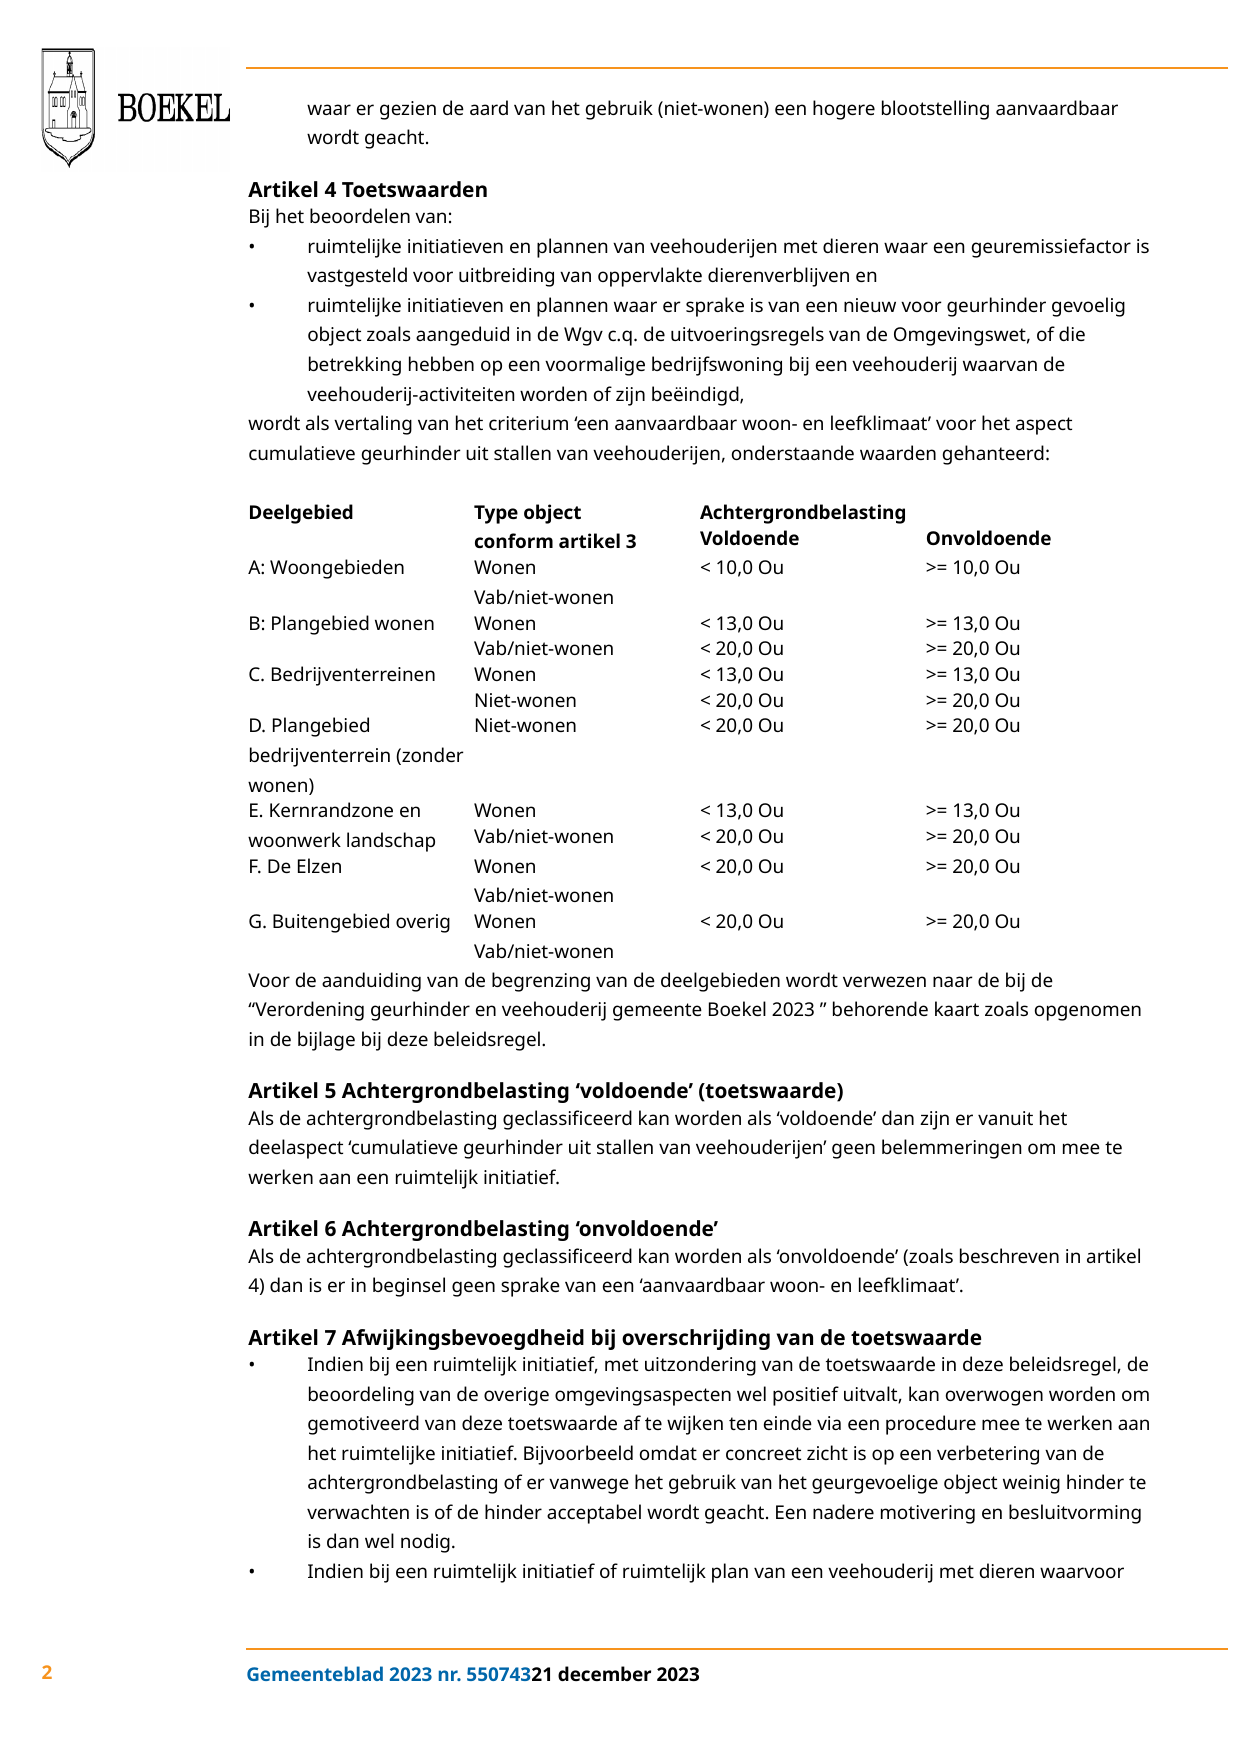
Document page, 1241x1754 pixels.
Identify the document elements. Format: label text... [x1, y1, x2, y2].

table_cell >= 10,0 Ou [926, 555, 1152, 610]
table_cell < 20,0 Ou [700, 823, 926, 853]
text Artikel 7 Afwijkingsbevoegdheid bij overschrijding van de toetswaarde [248, 1323, 1152, 1351]
picture [41, 47, 231, 172]
table_header Achtergrondbelasting [700, 499, 1152, 525]
table_cell Onvoldoende [926, 525, 1152, 554]
text Als de achtergrondbelasting geclassificeerd kan worden als ‘voldoende’ dan zijn er vanuit het deelaspect ‘cumulatieve geurhinder uit stallen van veehouderijen’ geen belemmeringen om mee te werken aan een ruimtelijk initiatief. [248, 1105, 1152, 1190]
table_cell Voldoende [700, 525, 926, 554]
table_cell >= 13,0 Ou [926, 610, 1152, 636]
table_cell >= 20,0 Ou [926, 853, 1152, 908]
table_cell Vab/niet-wonen [474, 823, 700, 853]
list ruimtelijke initiatieven en plannen van veehouderijen met dieren waar een geuremissiefactor is vastgesteld voor uitbreiding van oppervlakte dierenverblijven en [248, 233, 1152, 288]
table_cell < 13,0 Ou [700, 798, 926, 823]
table_cell >= 13,0 Ou [926, 661, 1152, 687]
table_cell < 20,0 Ou [700, 687, 926, 713]
table_cell < 20,0 Ou [700, 908, 926, 963]
table_cell < 20,0 Ou [700, 853, 926, 908]
table_cell >= 20,0 Ou [926, 823, 1152, 853]
table_header Deelgebied [248, 499, 474, 554]
table_cell >= 20,0 Ou [926, 908, 1152, 963]
table_cell Wonen Vab/niet-wonen [474, 908, 700, 963]
table_cell Wonen [474, 661, 700, 687]
table_cell < 20,0 Ou [700, 713, 926, 798]
table_header Type object conform artikel 3 [474, 499, 700, 554]
table_cell B: Plangebied wonen [248, 610, 474, 661]
table_cell F. De Elzen [248, 853, 474, 908]
table_cell < 10,0 Ou [700, 555, 926, 610]
table_cell Wonen [474, 610, 700, 636]
table_cell G. Buitengebied overig [248, 908, 474, 963]
text Artikel 4 Toetswaarden [248, 175, 1152, 203]
table_cell < 13,0 Ou [700, 661, 926, 687]
text wordt als vertaling van het criterium ‘een aanvaardbaar woon- en leefklimaat’ voor het aspect cumulatieve geurhinder uit stallen van veehouderijen, onderstaande waarden gehanteerd: [248, 410, 1152, 466]
list Indien bij een ruimtelijk initiatief of ruimtelijk plan van een veehouderij met dieren waarvoor [248, 1558, 1152, 1584]
table_cell >= 20,0 Ou [926, 687, 1152, 713]
table_cell Niet-wonen [474, 713, 700, 798]
table_cell D. Plangebied bedrijventerrein (zonder wonen) [248, 713, 474, 798]
list waar er gezien de aard van het gebruik (niet-wonen) een hogere blootstelling aanvaardbaar wordt geacht. [248, 95, 1152, 150]
table_cell >= 13,0 Ou [926, 798, 1152, 823]
table_cell Wonen [474, 798, 700, 823]
table_cell < 20,0 Ou [700, 636, 926, 661]
text Artikel 6 Achtergrondbelasting ‘onvoldoende’ [248, 1214, 1152, 1243]
table_cell E. Kernrandzone en woonwerk landschap [248, 798, 474, 853]
text Bij het beoordelen van: [248, 203, 1152, 229]
table_cell A: Woongebieden [248, 555, 474, 610]
list ruimtelijke initiatieven en plannen waar er sprake is van een nieuw voor geurhinder gevoelig object zoals aangeduid in de Wgv c.q. de uitvoeringsregels van de Omgevingswet, of die betrekking hebben op een voormalige bedrijfswoning bij een veehouderij waarvan de veehouderij-activiteiten worden of zijn beëindigd, [248, 292, 1152, 406]
text Artikel 5 Achtergrondbelasting ‘voldoende’ (toetswaarde) [248, 1076, 1152, 1105]
table_cell >= 20,0 Ou [926, 713, 1152, 798]
text Als de achtergrondbelasting geclassificeerd kan worden als ‘onvoldoende’ (zoals beschreven in artikel 4) dan is er in beginsel geen sprake van een ‘aanvaardbaar woon- en leefklimaat’. [248, 1243, 1152, 1298]
table_cell Wonen Vab/niet-wonen [474, 555, 700, 610]
table_cell >= 20,0 Ou [926, 636, 1152, 661]
table_cell C. Bedrijventerreinen [248, 661, 474, 713]
table_cell < 13,0 Ou [700, 610, 926, 636]
table_cell Niet-wonen [474, 687, 700, 713]
text Voor de aanduiding van de begrenzing van de deelgebieden wordt verwezen naar de bij de “Verordening geurhinder en veehouderij gemeente Boekel 2023 ” behorende kaart zoals opgenomen in de bijlage bij deze beleidsregel. [248, 967, 1152, 1052]
table_cell Vab/niet-wonen [474, 636, 700, 661]
list Indien bij een ruimtelijk initiatief, met uitzondering van de toetswaarde in deze beleidsregel, de beoordeling van de overige omgevingsaspecten wel positief uitvalt, kan overwogen worden om gemotiveerd van deze toetswaarde af te wijken ten einde via een procedure mee te werken aan het ruimtelijke initiatief. Bijvoorbeeld omdat er concreet zicht is op een verbetering van de achtergrondbelasting of er vanwege het gebruik van het geurgevoelige object weinig hinder te verwachten is of de hinder acceptabel wordt geacht. Een nadere motivering en besluitvorming is dan wel nodig. [248, 1351, 1152, 1554]
table_cell Wonen Vab/niet-wonen [474, 853, 700, 908]
